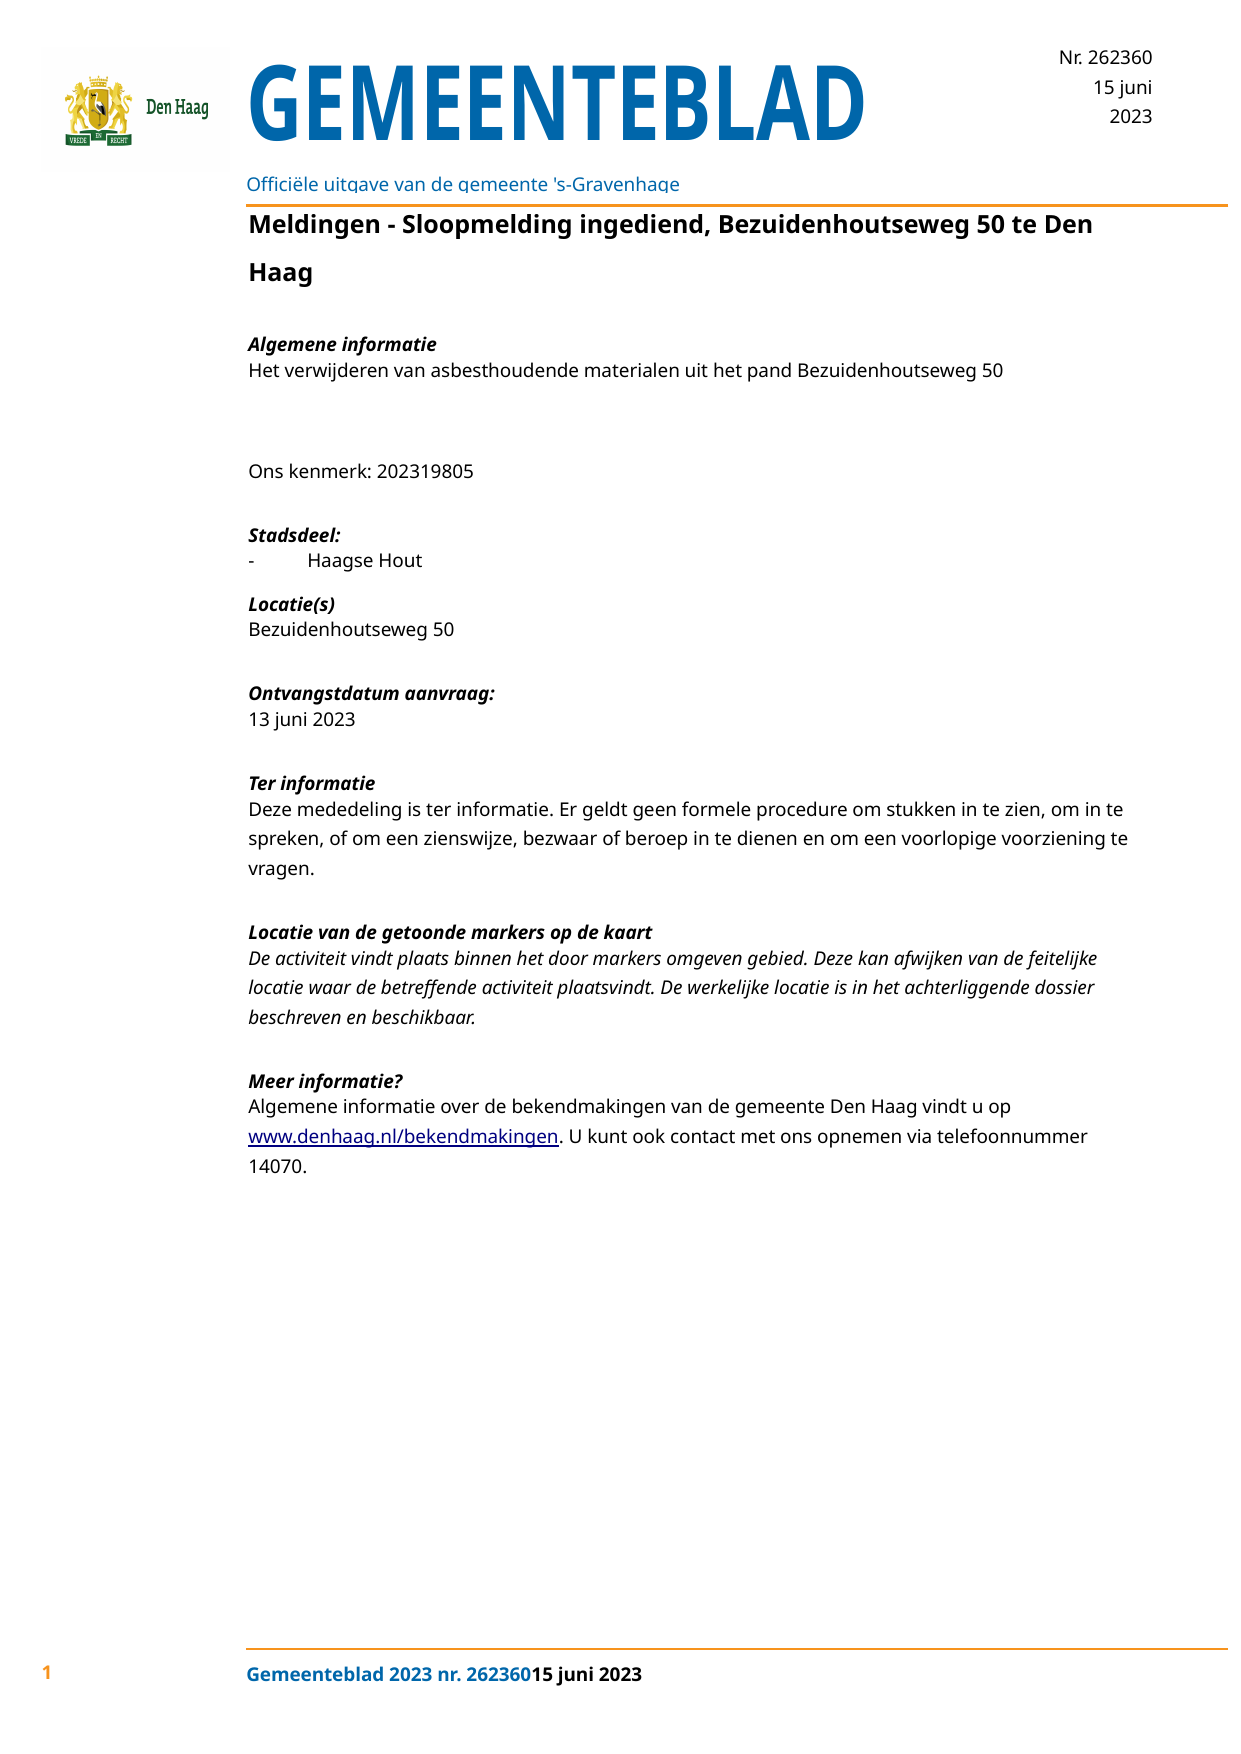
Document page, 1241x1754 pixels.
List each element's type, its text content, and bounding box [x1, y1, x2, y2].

text Locatie(s) [248, 591, 1152, 617]
text Algemene informatie [248, 331, 1152, 357]
list Haagse Hout [248, 548, 1152, 573]
text Locatie van de getoonde markers op de kaart [248, 919, 1152, 945]
text Het verwijderen van asbesthoudende materialen uit het pand Bezuidenhoutseweg 50 [248, 357, 1152, 383]
text Meer informatie? [248, 1068, 1152, 1094]
text Meldingen - Sloopmelding ingediend, Bezuidenhoutseweg 50 te Den Haag [248, 207, 1152, 288]
text Deze mededeling is ter informatie. Er geldt geen formele procedure om stukken in te zien, om in te spreken, of om een zienswijze, bezwaar of beroep in te dienen en om een voorlopige voorziening te vragen. [248, 796, 1152, 881]
picture [41, 47, 231, 172]
text 13 juni 2023 [248, 706, 1152, 732]
text Stadsdeel: [248, 522, 1152, 548]
text Ons kenmerk: 202319805 [248, 458, 1152, 484]
text Ontvangstdatum aanvraag: [248, 681, 1152, 706]
text Algemene informatie over de bekendmakingen van de gemeente Den Haag vindt u op www.denhaag.nl/bekendmakingen. U kunt ook contact met ons opnemen via telefoonnummer 14070. [248, 1094, 1152, 1178]
text Ter informatie [248, 770, 1152, 796]
text Bezuidenhoutseweg 50 [248, 617, 1152, 642]
text De activiteit vindt plaats binnen het door markers omgeven gebied. Deze kan afwijken van de feitelijke locatie waar de betreffende activiteit plaatsvindt. De werkelijke locatie is in het achterliggende dossier beschreven en beschikbaar. [248, 945, 1152, 1030]
